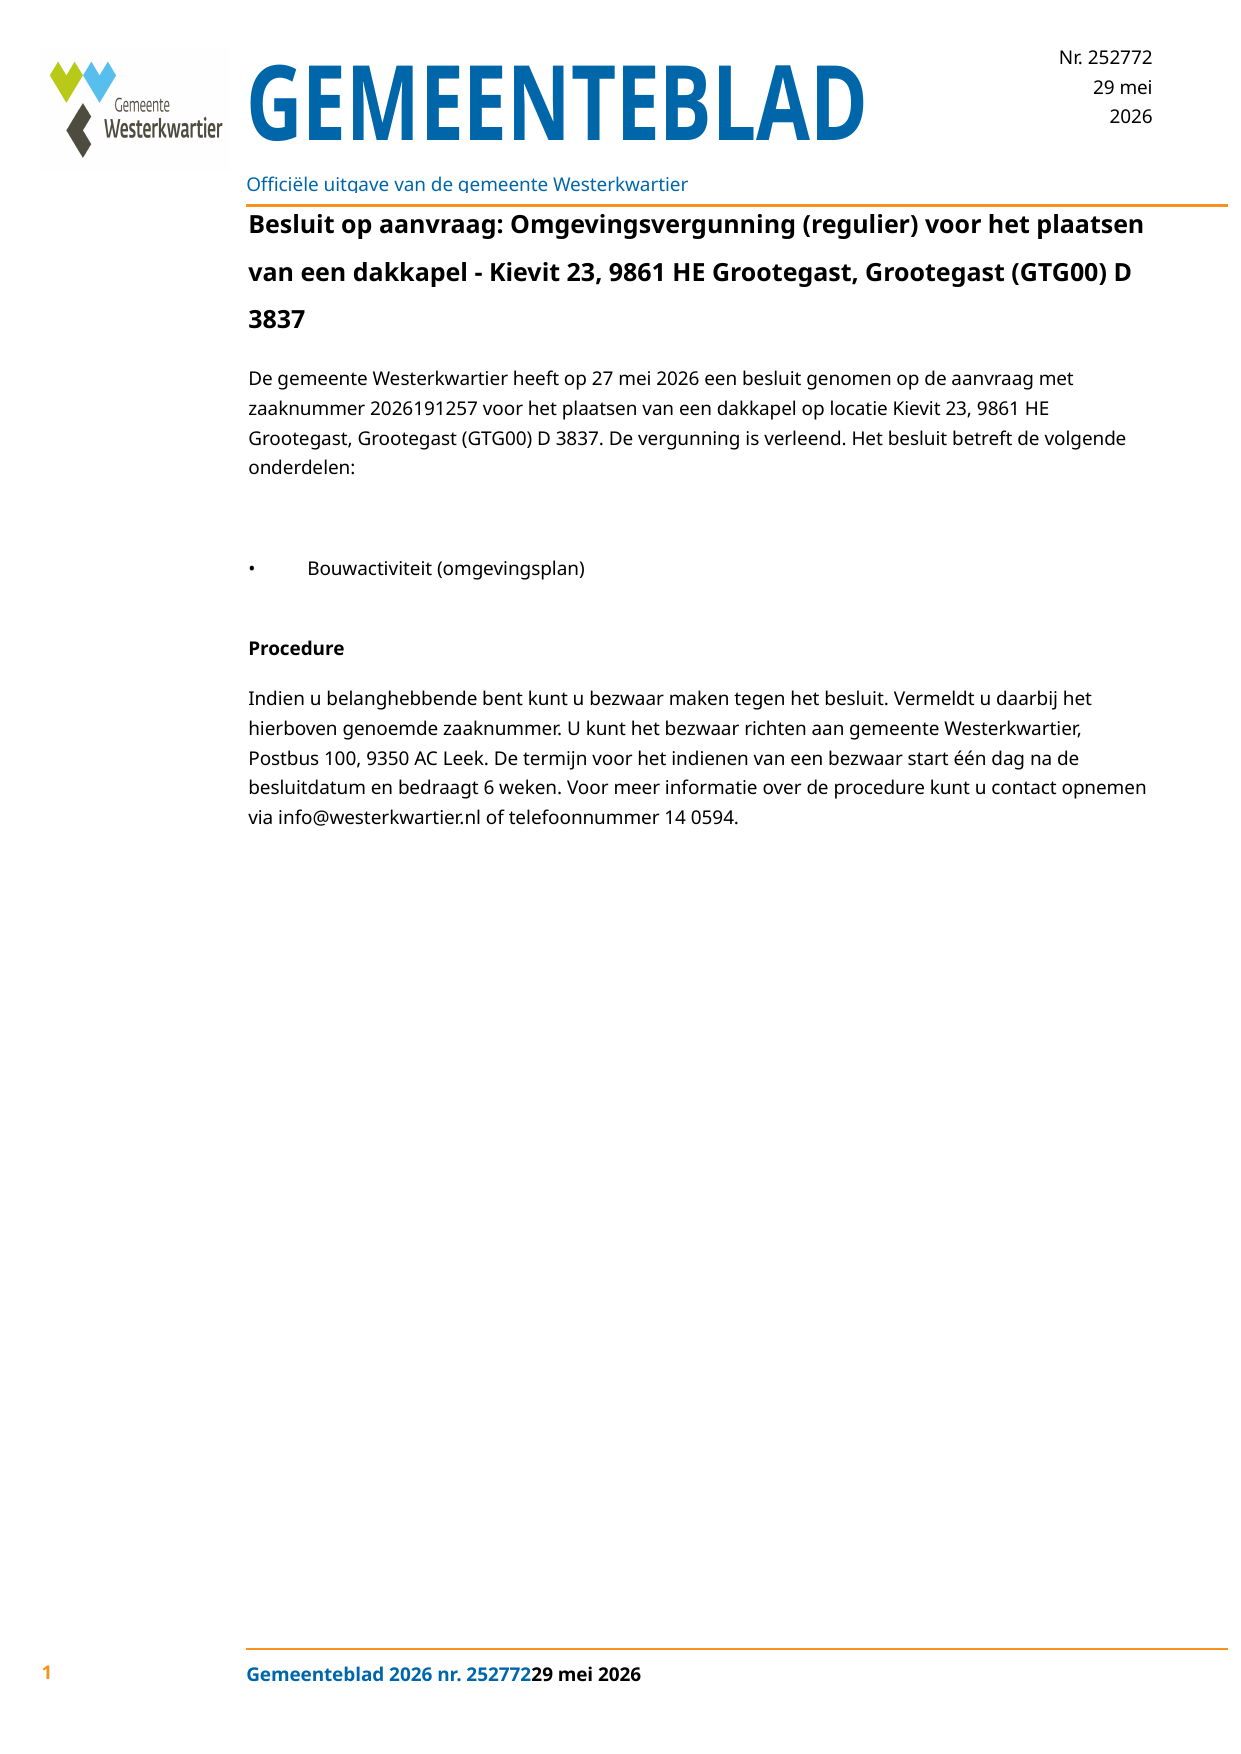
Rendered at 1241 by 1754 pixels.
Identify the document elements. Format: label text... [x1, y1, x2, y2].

text Besluit op aanvraag: Omgevingsvergunning (regulier) voor het plaatsen van een dakkapel - Kievit 23, 9861 HE Grootegast, Grootegast (GTG00) D 3837 [248, 207, 1152, 336]
picture [41, 47, 231, 172]
list Bouwactiviteit (omgevingsplan) [248, 555, 1152, 581]
text Procedure [248, 635, 1152, 661]
text De gemeente Westerkwartier heeft op 27 mei 2026 een besluit genomen op de aanvraag met zaaknummer 2026191257 voor het plaatsen van een dakkapel op locatie Kievit 23, 9861 HE Grootegast, Grootegast (GTG00) D 3837. De vergunning is verleend. Het besluit betreft de volgende onderdelen: [248, 366, 1152, 480]
text Indien u belanghebbende bent kunt u bezwaar maken tegen het besluit. Vermeldt u daarbij het hierboven genoemde zaaknummer. U kunt het bezwaar richten aan gemeente Westerkwartier, Postbus 100, 9350 AC Leek. De termijn voor het indienen van een bezwaar start één dag na de besluitdatum en bedraagt 6 weken. Voor meer informatie over de procedure kunt u contact opnemen via info@westerkwartier.nl of telefoonnummer 14 0594. [248, 686, 1152, 829]
